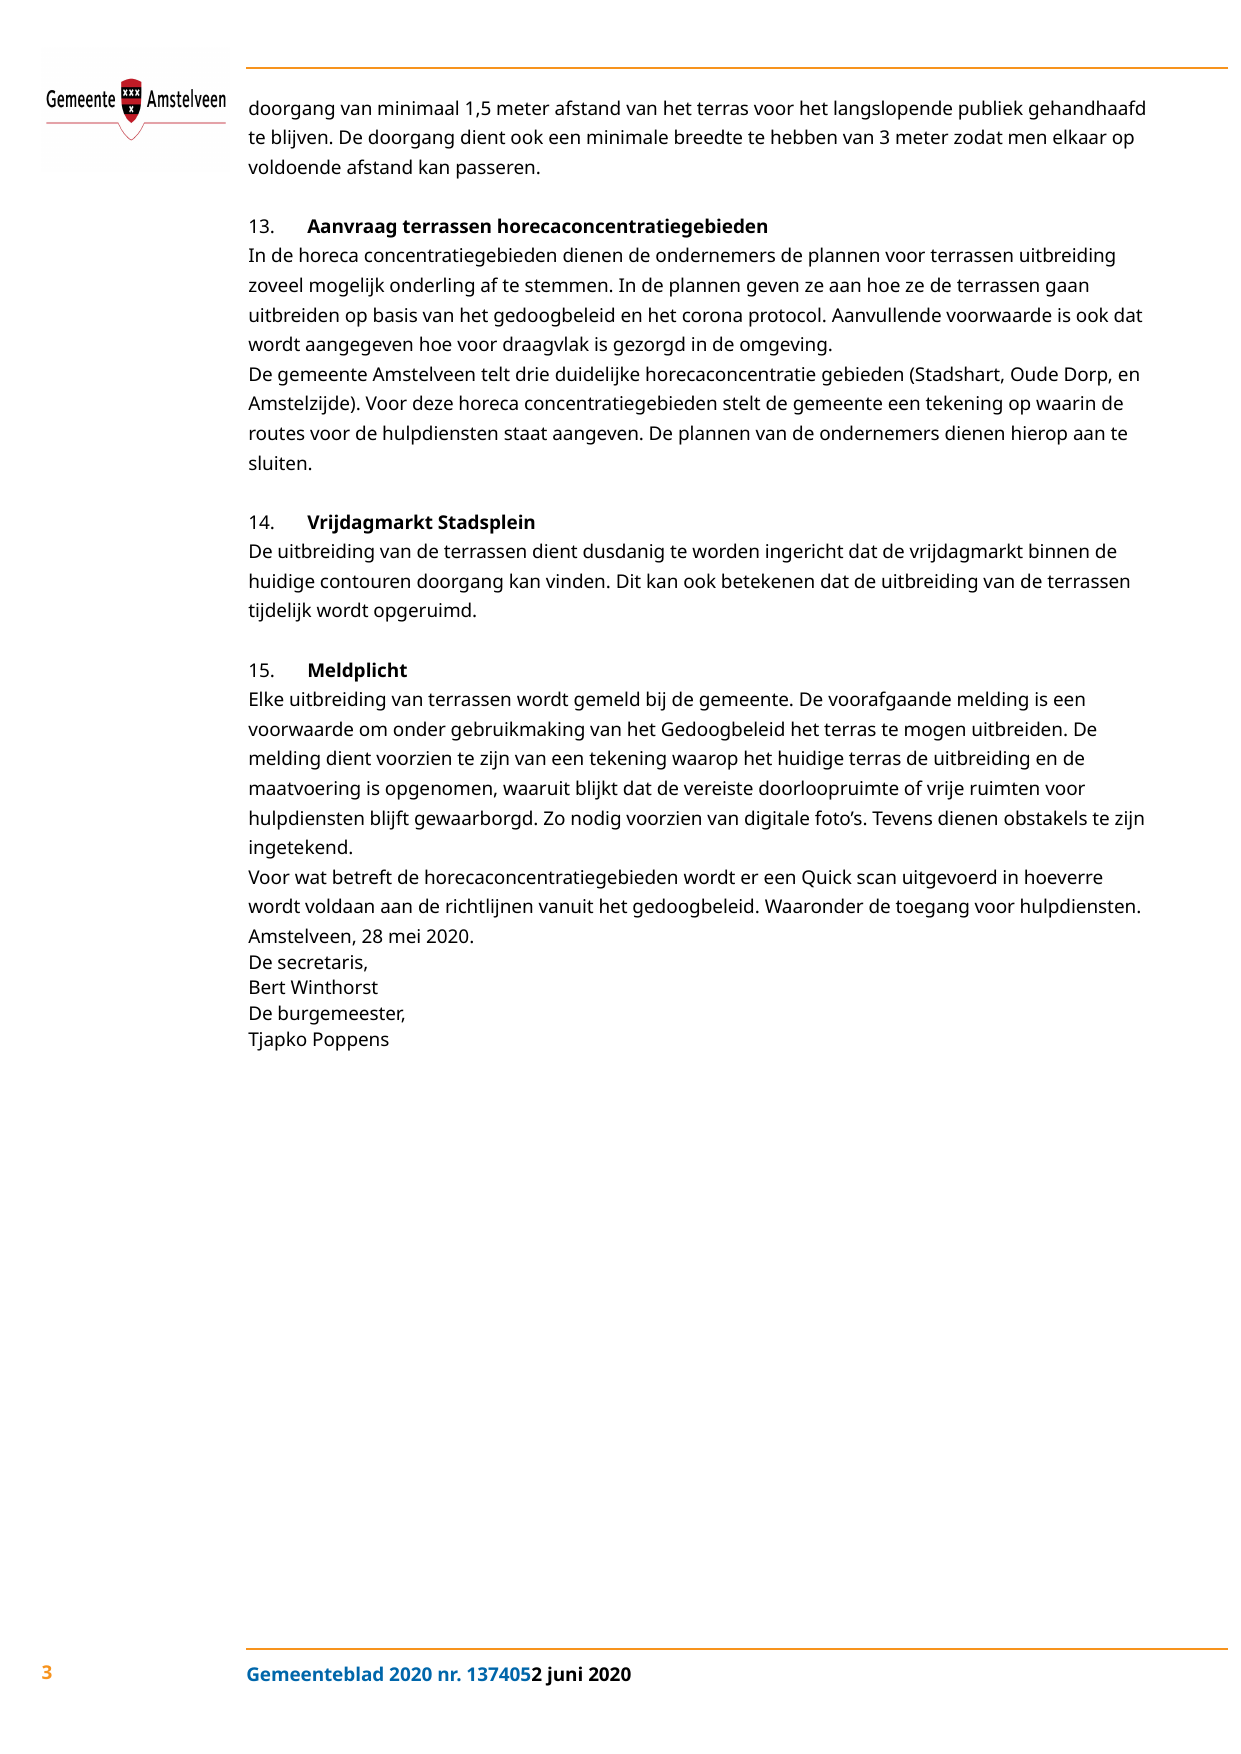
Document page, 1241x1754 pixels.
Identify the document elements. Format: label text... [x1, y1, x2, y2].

list Meldplicht [248, 657, 1152, 683]
text In de horeca concentratiegebieden dienen de ondernemers de plannen voor terrassen uitbreiding zoveel mogelijk onderling af te stemmen. In de plannen geven ze aan hoe ze de terrassen gaan uitbreiden op basis van het gedoogbeleid en het corona protocol. Aanvullende voorwaarde is ook dat wordt aangegeven hoe voor draagvlak is gezorgd in de omgeving. [248, 243, 1152, 357]
text Bert Winthorst [248, 974, 1152, 1000]
picture [41, 47, 231, 172]
text Tjapko Poppens [248, 1026, 1152, 1052]
text Amstelveen, 28 mei 2020. [248, 923, 1152, 949]
text De gemeente Amstelveen telt drie duidelijke horecaconcentratie gebieden (Stadshart, Oude Dorp, en Amstelzijde). Voor deze horeca concentratiegebieden stelt de gemeente een tekening op waarin de routes voor de hulpdiensten staat aangeven. De plannen van de ondernemers dienen hierop aan te sluiten. [248, 361, 1152, 476]
text doorgang van minimaal 1,5 meter afstand van het terras voor het langslopende publiek gehandhaafd te blijven. De doorgang dient ook een minimale breedte te hebben van 3 meter zodat men elkaar op voldoende afstand kan passeren. [248, 95, 1152, 180]
list Aanvraag terrassen horecaconcentratiegebieden [248, 213, 1152, 239]
text Voor wat betreft de horecaconcentratiegebieden wordt er een Quick scan uitgevoerd in hoeverre wordt voldaan aan de richtlijnen vanuit het gedoogbeleid. Waaronder de toegang voor hulpdiensten. [248, 864, 1152, 919]
text Elke uitbreiding van terrassen wordt gemeld bij de gemeente. De voorafgaande melding is een voorwaarde om onder gebruikmaking van het Gedoogbeleid het terras te mogen uitbreiden. De melding dient voorzien te zijn van een tekening waarop het huidige terras de uitbreiding en de maatvoering is opgenomen, waaruit blijkt dat de vereiste doorloopruimte of vrije ruimten voor hulpdiensten blijft gewaarborgd. Zo nodig voorzien van digitale foto’s. Tevens dienen obstakels te zijn ingetekend. [248, 686, 1152, 860]
text De secretaris, [248, 949, 1152, 974]
text De burgemeester, [248, 1000, 1152, 1026]
list Vrijdagmarkt Stadsplein [248, 509, 1152, 535]
text De uitbreiding van de terrassen dient dusdanig te worden ingericht dat de vrijdagmarkt binnen de huidige contouren doorgang kan vinden. Dit kan ook betekenen dat de uitbreiding van de terrassen tijdelijk wordt opgeruimd. [248, 538, 1152, 623]
